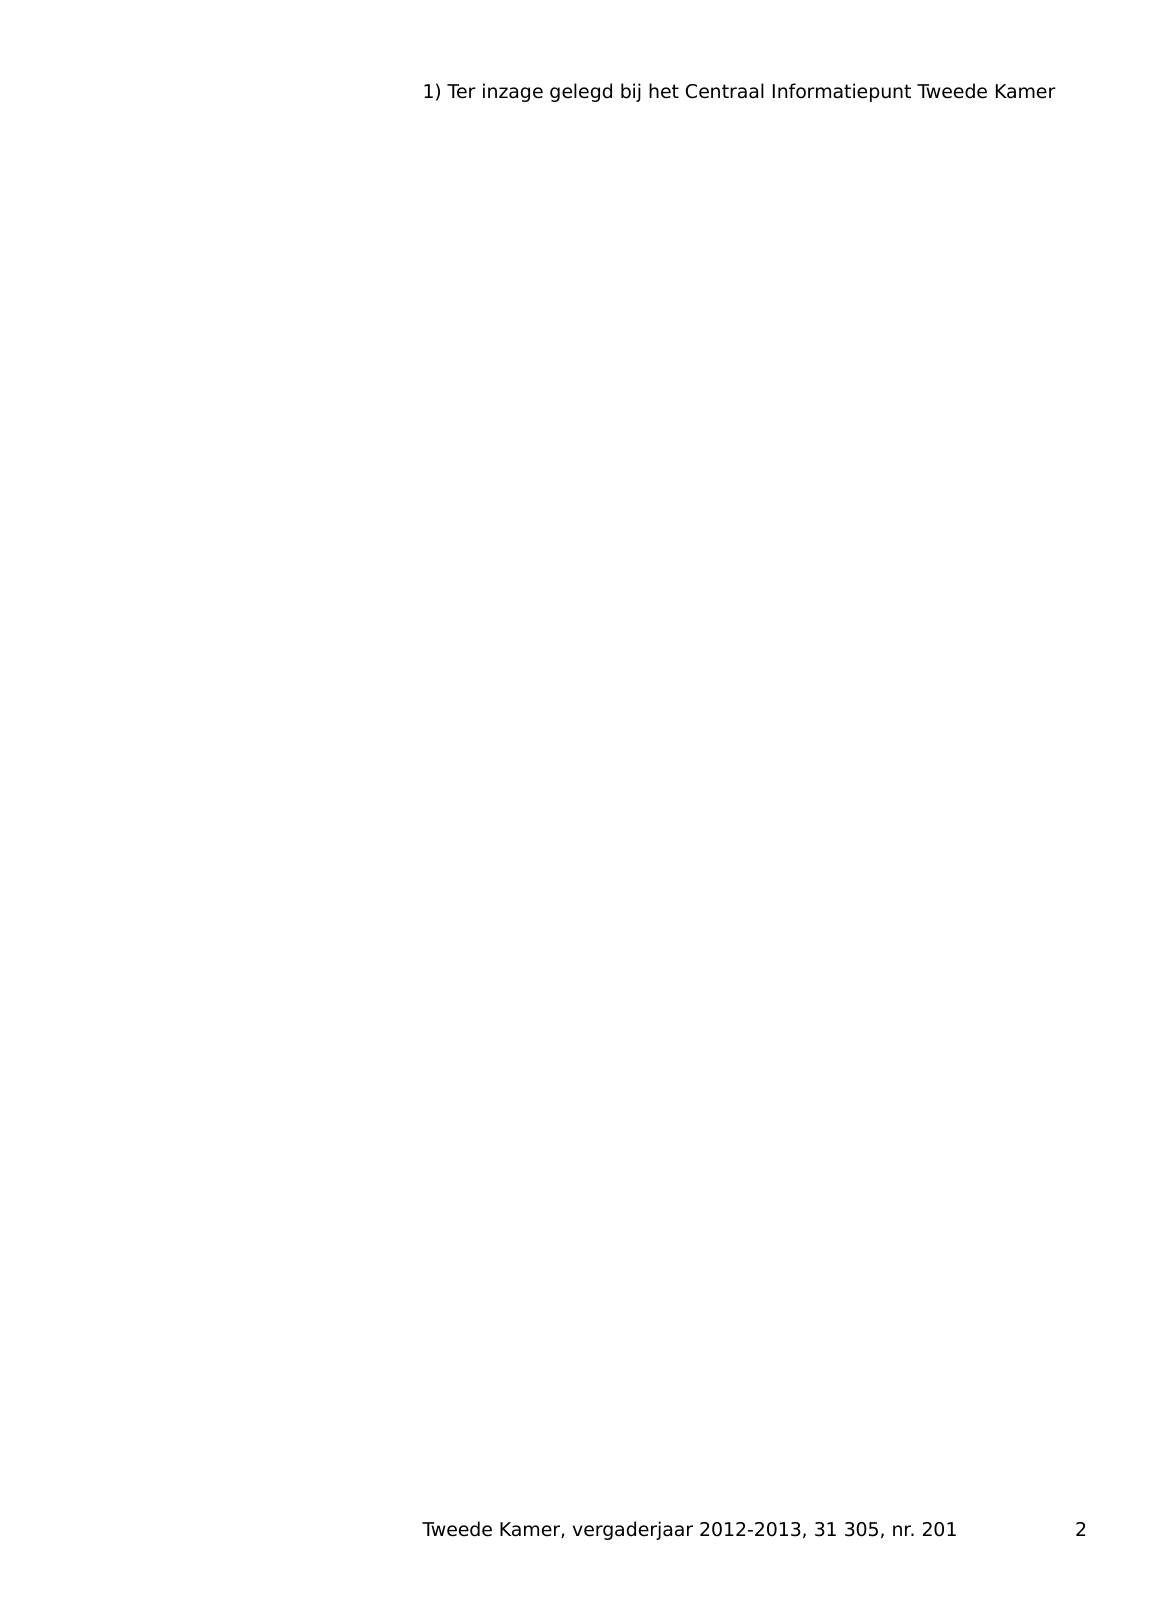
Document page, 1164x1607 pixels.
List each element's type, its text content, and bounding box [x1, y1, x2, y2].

text 1) Ter inzage gelegd bij het Centraal Informatiepunt Tweede Kamer [422, 81, 1087, 103]
